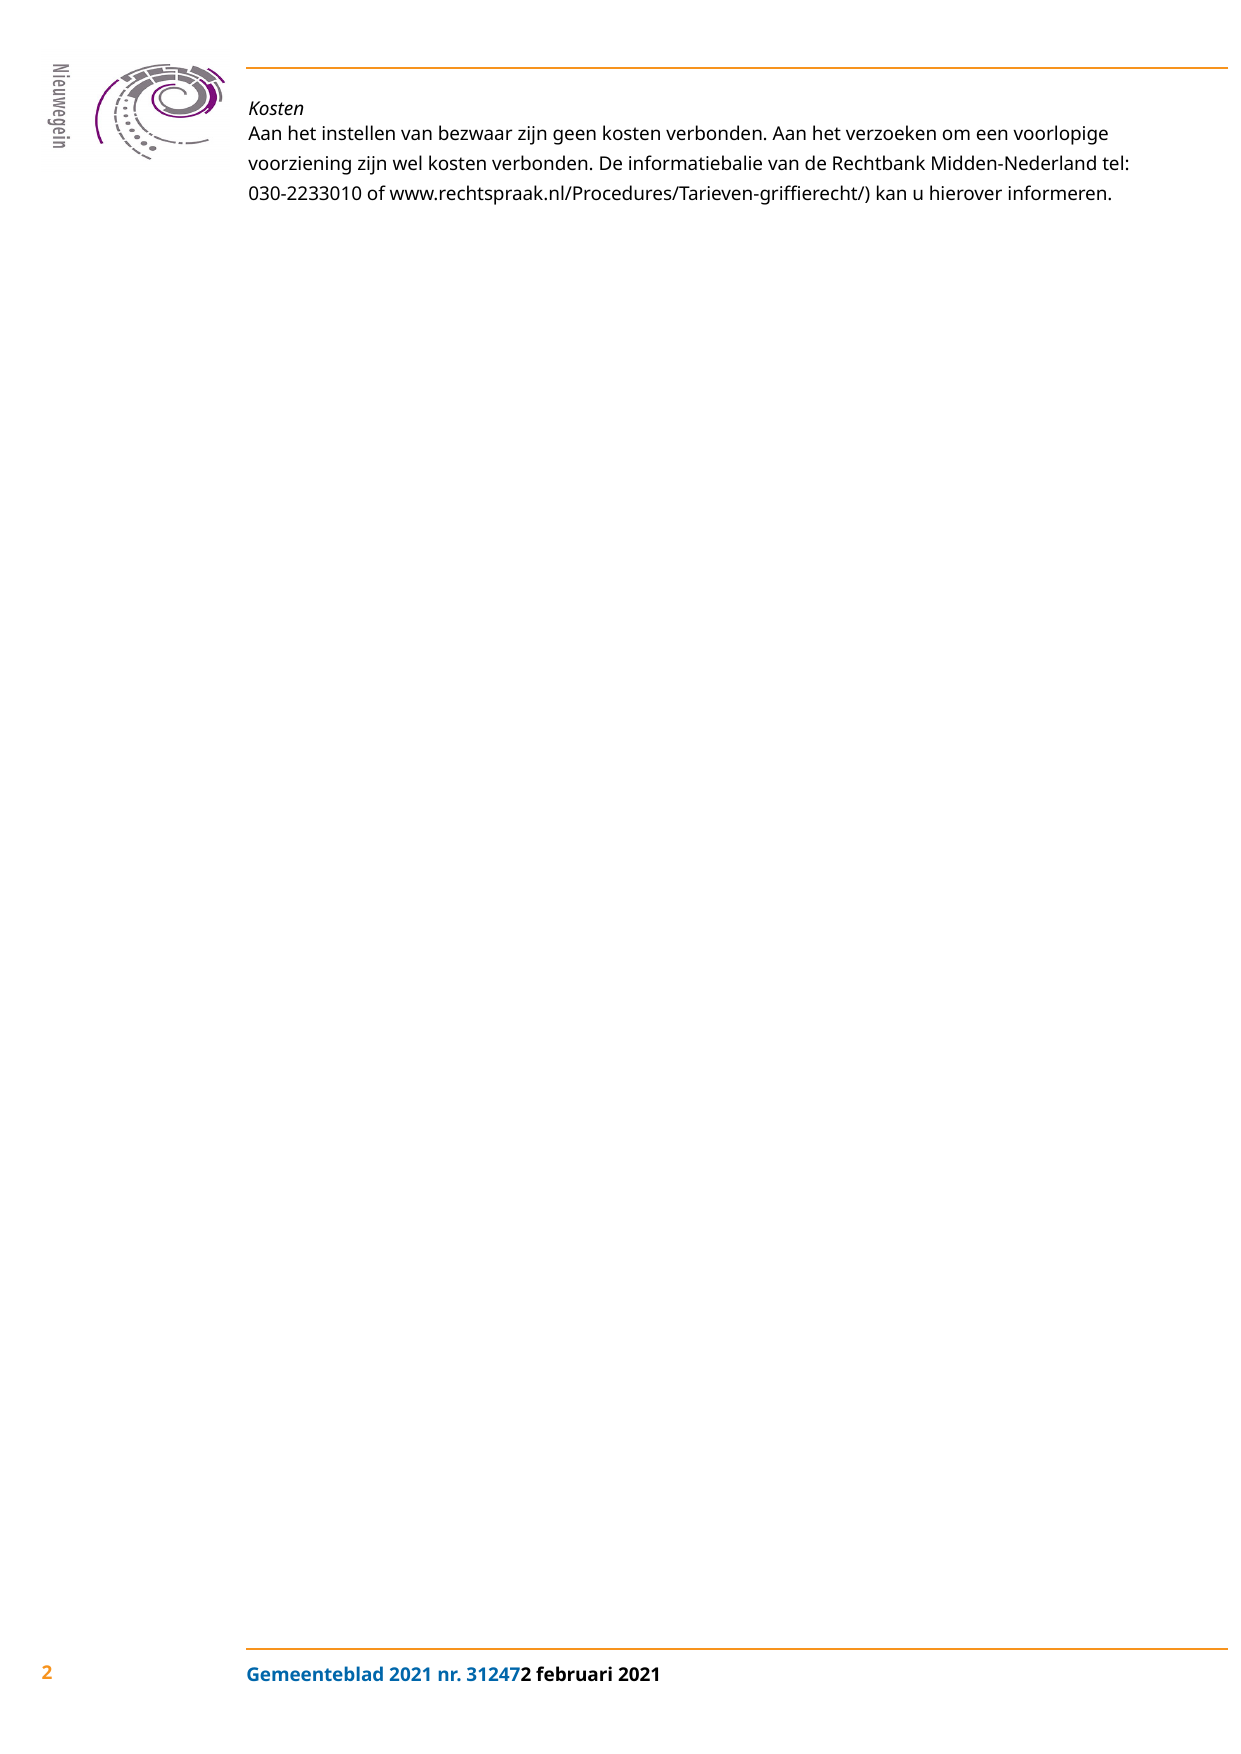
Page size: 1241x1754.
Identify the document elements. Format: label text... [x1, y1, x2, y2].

text Aan het instellen van bezwaar zijn geen kosten verbonden. Aan het verzoeken om een voorlopige voorziening zijn wel kosten verbonden. De informatiebalie van de Rechtbank Midden-Nederland tel: 030-2233010 of www.rechtspraak.nl/Procedures/Tarieven-griffierecht/) kan u hierover informeren. [248, 121, 1152, 205]
picture [41, 47, 231, 172]
text Kosten [248, 95, 1152, 121]
